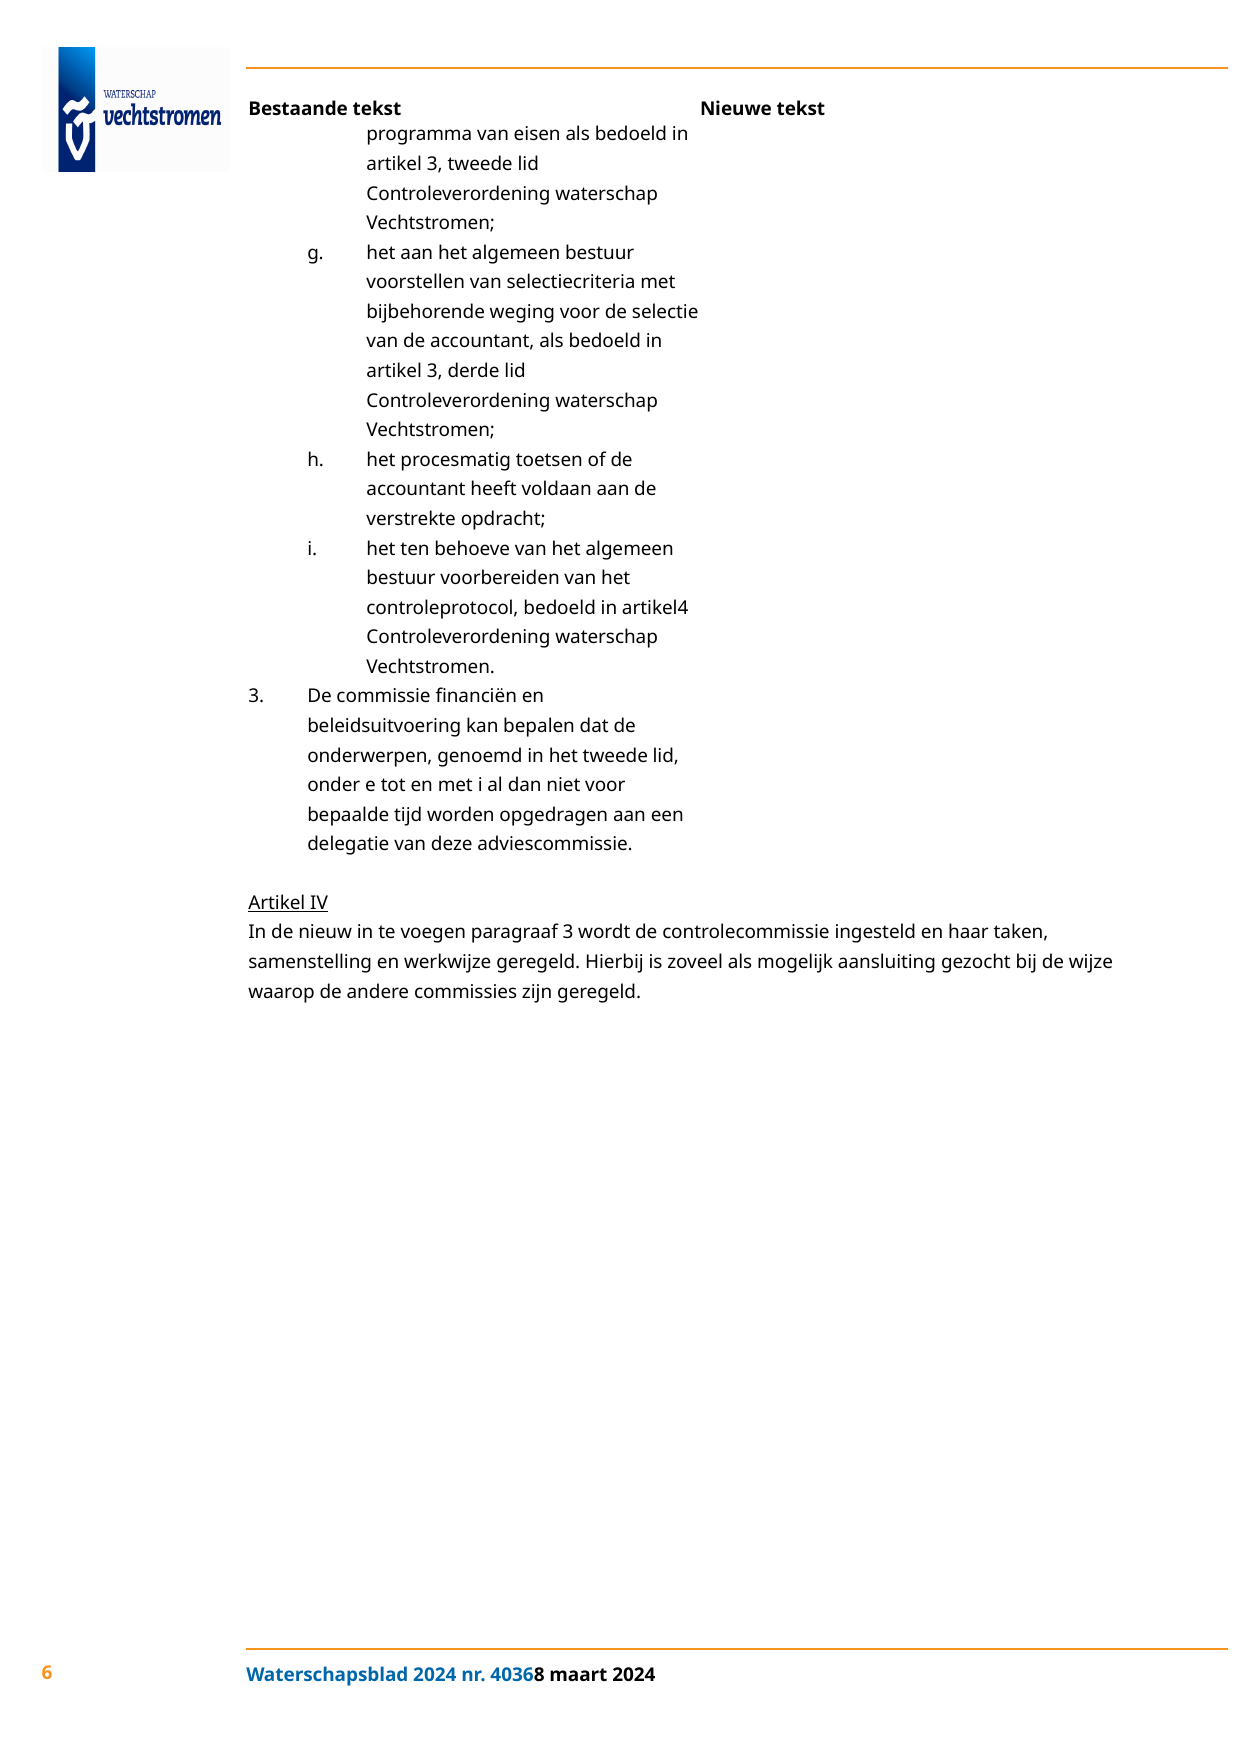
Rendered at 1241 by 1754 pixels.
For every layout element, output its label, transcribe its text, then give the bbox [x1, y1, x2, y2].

text In de nieuw in te voegen paragraaf 3 wordt de controlecommissie ingesteld en haar taken, samenstelling en werkwijze geregeld. Hierbij is zoveel als mogelijk aansluiting gezocht bij de wijze waarop de andere commissies zijn geregeld. [248, 919, 1152, 1003]
table_cell programma van eisen als bedoeld in artikel 3, tweede lid Controleverordening waterschap Vechtstromen; het aan het algemeen bestuur voorstellen van selectiecriteria met bijbehorende weging voor de selectie van de accountant, als bedoeld in artikel 3, derde lid Controleverordening waterschap Vechtstromen; het procesmatig toetsen of de accountant heeft voldaan aan de verstrekte opdracht; het ten behoeve van het algemeen bestuur voorbereiden van het controleprotocol, bedoeld in artikel4 Controleverordening waterschap Vechtstromen. De commissie financiën en beleidsuitvoering kan bepalen dat de onderwerpen, genoemd in het tweede lid, onder e tot en met i al dan niet voor bepaalde tijd worden opgedragen aan een delegatie van deze adviescommissie. [248, 121, 700, 856]
picture [41, 47, 231, 172]
table_cell [700, 121, 1152, 856]
table_header Nieuwe tekst [700, 95, 1152, 121]
text Artikel IV [248, 889, 1152, 915]
table_header Bestaande tekst [248, 95, 700, 121]
